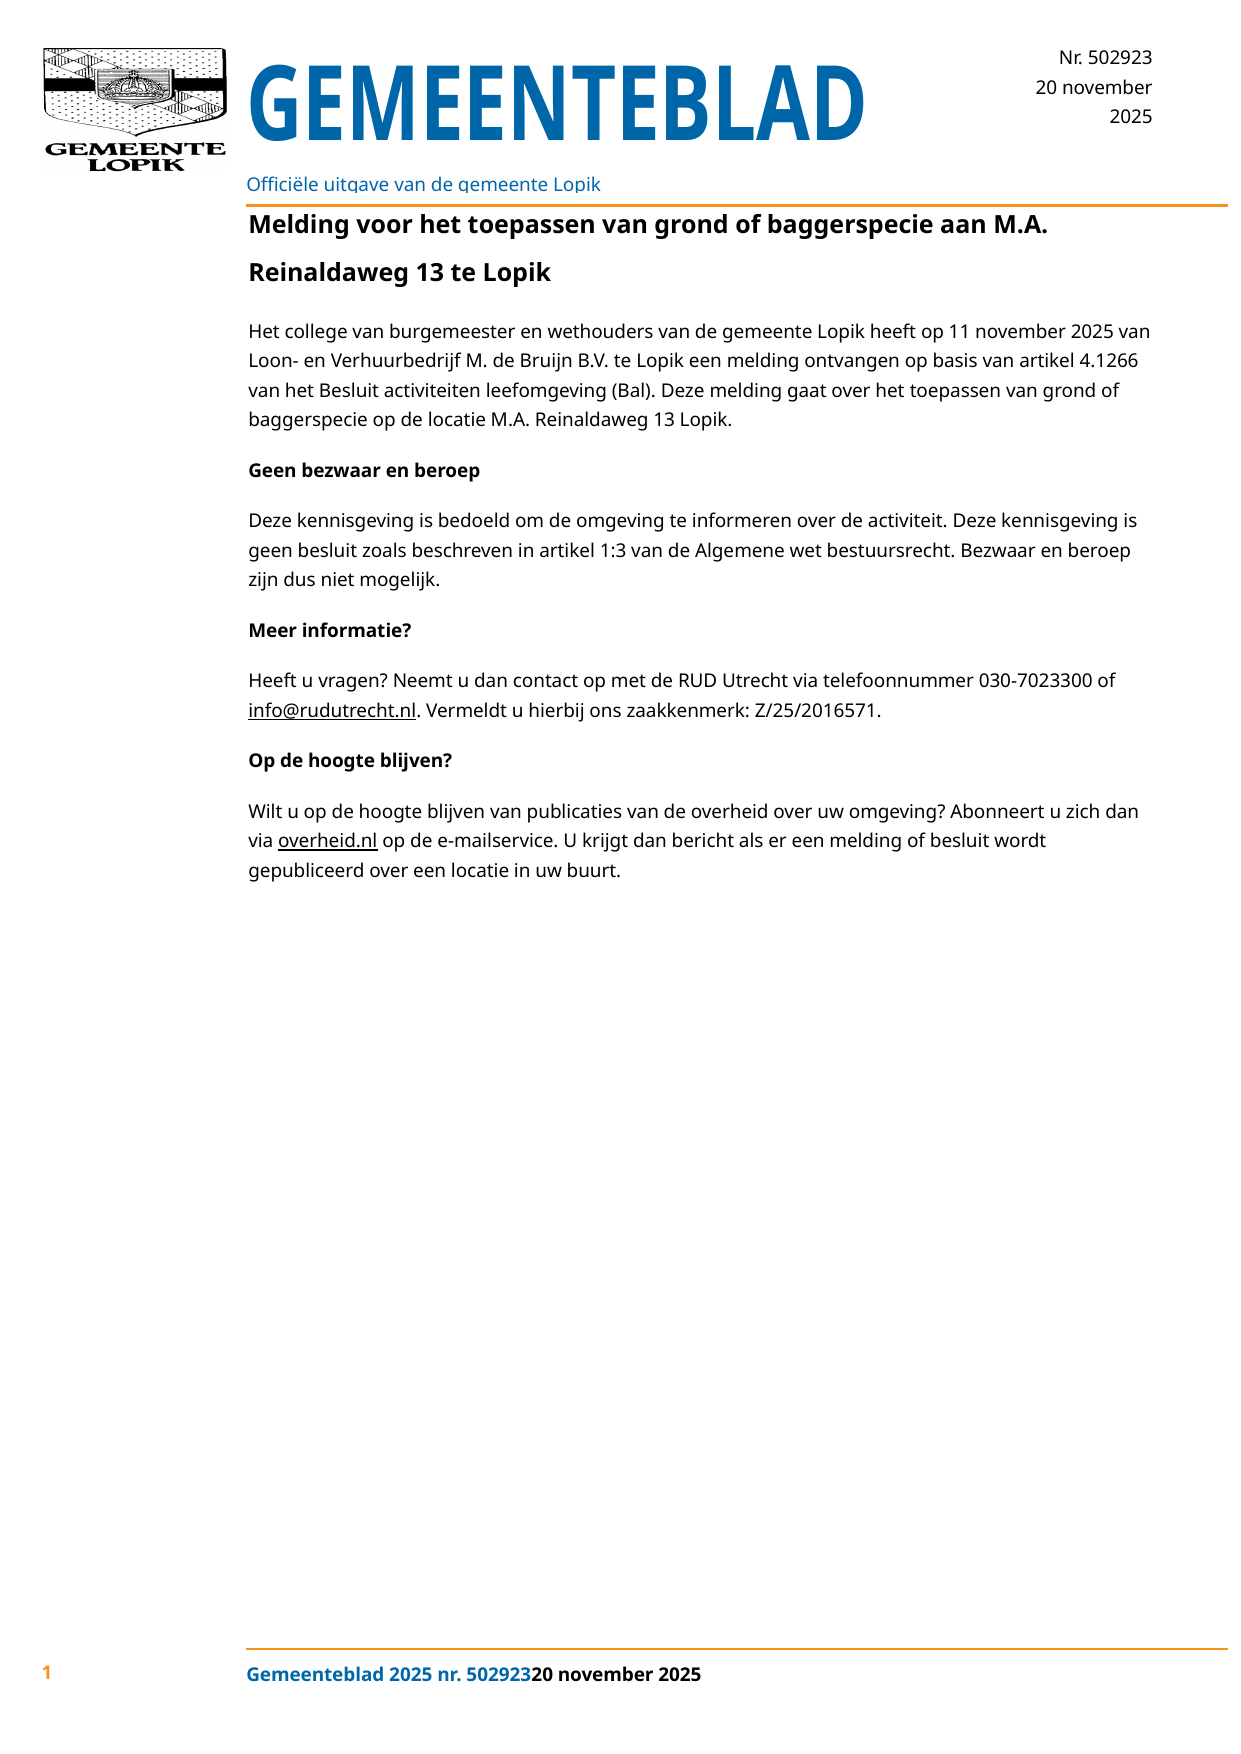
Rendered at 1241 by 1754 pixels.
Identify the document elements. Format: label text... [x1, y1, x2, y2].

text Wilt u op de hoogte blijven van publicaties van de overheid over uw omgeving? Abonneert u zich dan via overheid.nl op de e-mailservice. U krijgt dan bericht als er een melding of besluit wordt gepubliceerd over een locatie in uw buurt. [248, 798, 1152, 883]
text Op de hoogte blijven? [248, 747, 1152, 773]
text Heeft u vragen? Neemt u dan contact op met de RUD Utrecht via telefoonnummer 030-7023300 of info@rudutrecht.nl. Vermeldt u hierbij ons zaakkenmerk: Z/25/2016571. [248, 667, 1152, 723]
text Meer informatie? [248, 617, 1152, 643]
text Het college van burgemeester en wethouders van de gemeente Lopik heeft op 11 november 2025 van Loon- en Verhuurbedrijf M. de Bruijn B.V. te Lopik een melding ontvangen op basis van artikel 4.1266 van het Besluit activiteiten leefomgeving (Bal). Deze melding gaat over het toepassen van grond of baggerspecie op de locatie M.A. Reinaldaweg 13 Lopik. [248, 318, 1152, 432]
text Melding voor het toepassen van grond of baggerspecie aan M.A. Reinaldaweg 13 te Lopik [248, 207, 1152, 288]
text Deze kennisgeving is bedoeld om de omgeving te informeren over de activiteit. Deze kennisgeving is geen besluit zoals beschreven in artikel 1:3 van de Algemene wet bestuursrecht. Bezwaar en beroep zijn dus niet mogelijk. [248, 507, 1152, 592]
picture [41, 47, 231, 172]
text Geen bezwaar en beroep [248, 457, 1152, 483]
